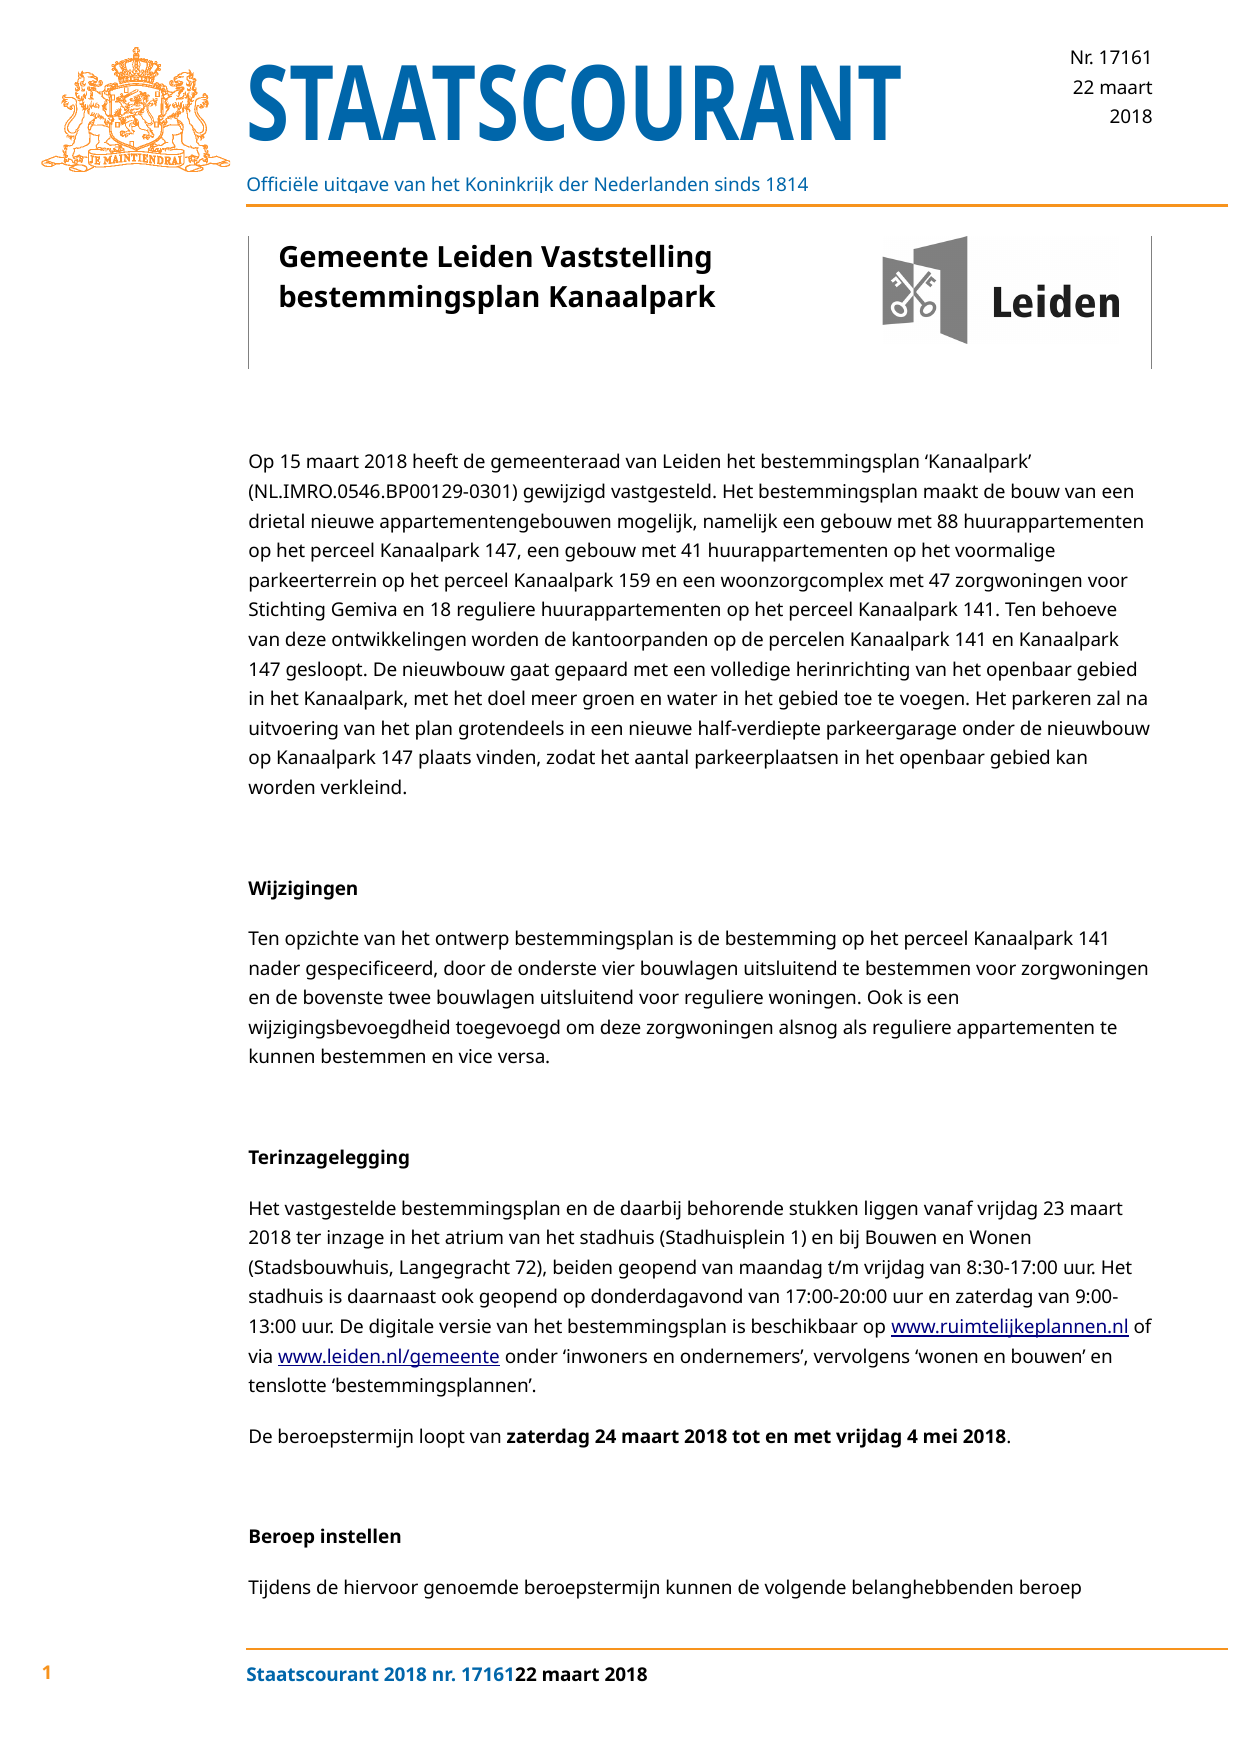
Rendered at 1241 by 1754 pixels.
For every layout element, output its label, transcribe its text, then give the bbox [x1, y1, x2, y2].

text Ten opzichte van het ontwerp bestemmingsplan is de bestemming op het perceel Kanaalpark 141 nader gespecificeerd, door de onderste vier bouwlagen uitsluitend te bestemmen voor zorgwoningen en de bovenste twee bouwlagen uitsluitend voor reguliere woningen. Ook is een wijzigingsbevoegdheid toegevoegd om deze zorgwoningen alsnog als reguliere appartementen te kunnen bestemmen en vice versa. [248, 925, 1152, 1069]
text Beroep instellen [248, 1524, 1152, 1549]
text De beroepstermijn loopt van zaterdag 24 maart 2018 tot en met vrijdag 4 mei 2018. [248, 1423, 1152, 1449]
table_header Gemeente Leiden Vaststelling bestemmingsplan Kanaalpark [249, 236, 850, 369]
text Het vastgestelde bestemmingsplan en de daarbij behorende stukken liggen vanaf vrijdag 23 maart 2018 ter inzage in het atrium van het stadhuis (Stadhuisplein 1) en bij Bouwen en Wonen (Stadsbouwhuis, Langegracht 72), beiden geopend van maandag t/m vrijdag van 8:30-17:00 uur. Het stadhuis is daarnaast ook geopend op donderdagavond van 17:00-20:00 uur en zaterdag van 9:00-13:00 uur. De digitale versie van het bestemmingsplan is beschikbaar op www.ruimtelijkeplannen.nl of via www.leiden.nl/gemeente onder ‘inwoners en ondernemers’, vervolgens ‘wonen en bouwen’ en tenslotte ‘bestemmingsplannen’. [248, 1195, 1152, 1398]
table_header [850, 236, 1151, 369]
text Op 15 maart 2018 heeft de gemeenteraad van Leiden het bestemmingsplan ‘Kanaalpark’ (NL.IMRO.0546.BP00129-0301) gewijzigd vastgesteld. Het bestemmingsplan maakt de bouw van een drietal nieuwe appartementengebouwen mogelijk, namelijk een gebouw met 88 huurappartementen op het perceel Kanaalpark 147, een gebouw met 41 huurappartementen op het voormalige parkeerterrein op het perceel Kanaalpark 159 en een woonzorgcomplex met 47 zorgwoningen voor Stichting Gemiva en 18 reguliere huurappartementen op het perceel Kanaalpark 141. Ten behoeve van deze ontwikkelingen worden de kantoorpanden op de percelen Kanaalpark 141 en Kanaalpark 147 gesloopt. De nieuwbouw gaat gepaard met een volledige herinrichting van het openbaar gebied in het Kanaalpark, met het doel meer groen en water in het gebied toe te voegen. Het parkeren zal na uitvoering van het plan grotendeels in een nieuwe half-verdiepte parkeergarage onder de nieuwbouw op Kanaalpark 147 plaats vinden, zodat het aantal parkeerplaatsen in het openbaar gebied kan worden verkleind. [248, 449, 1152, 800]
picture [882, 236, 1119, 344]
text Wijzigingen [248, 875, 1152, 901]
text Terinzagelegging [248, 1144, 1152, 1170]
picture [41, 47, 231, 172]
text Tijdens de hiervoor genoemde beroepstermijn kunnen de volgende belanghebbenden beroep [248, 1574, 1152, 1600]
